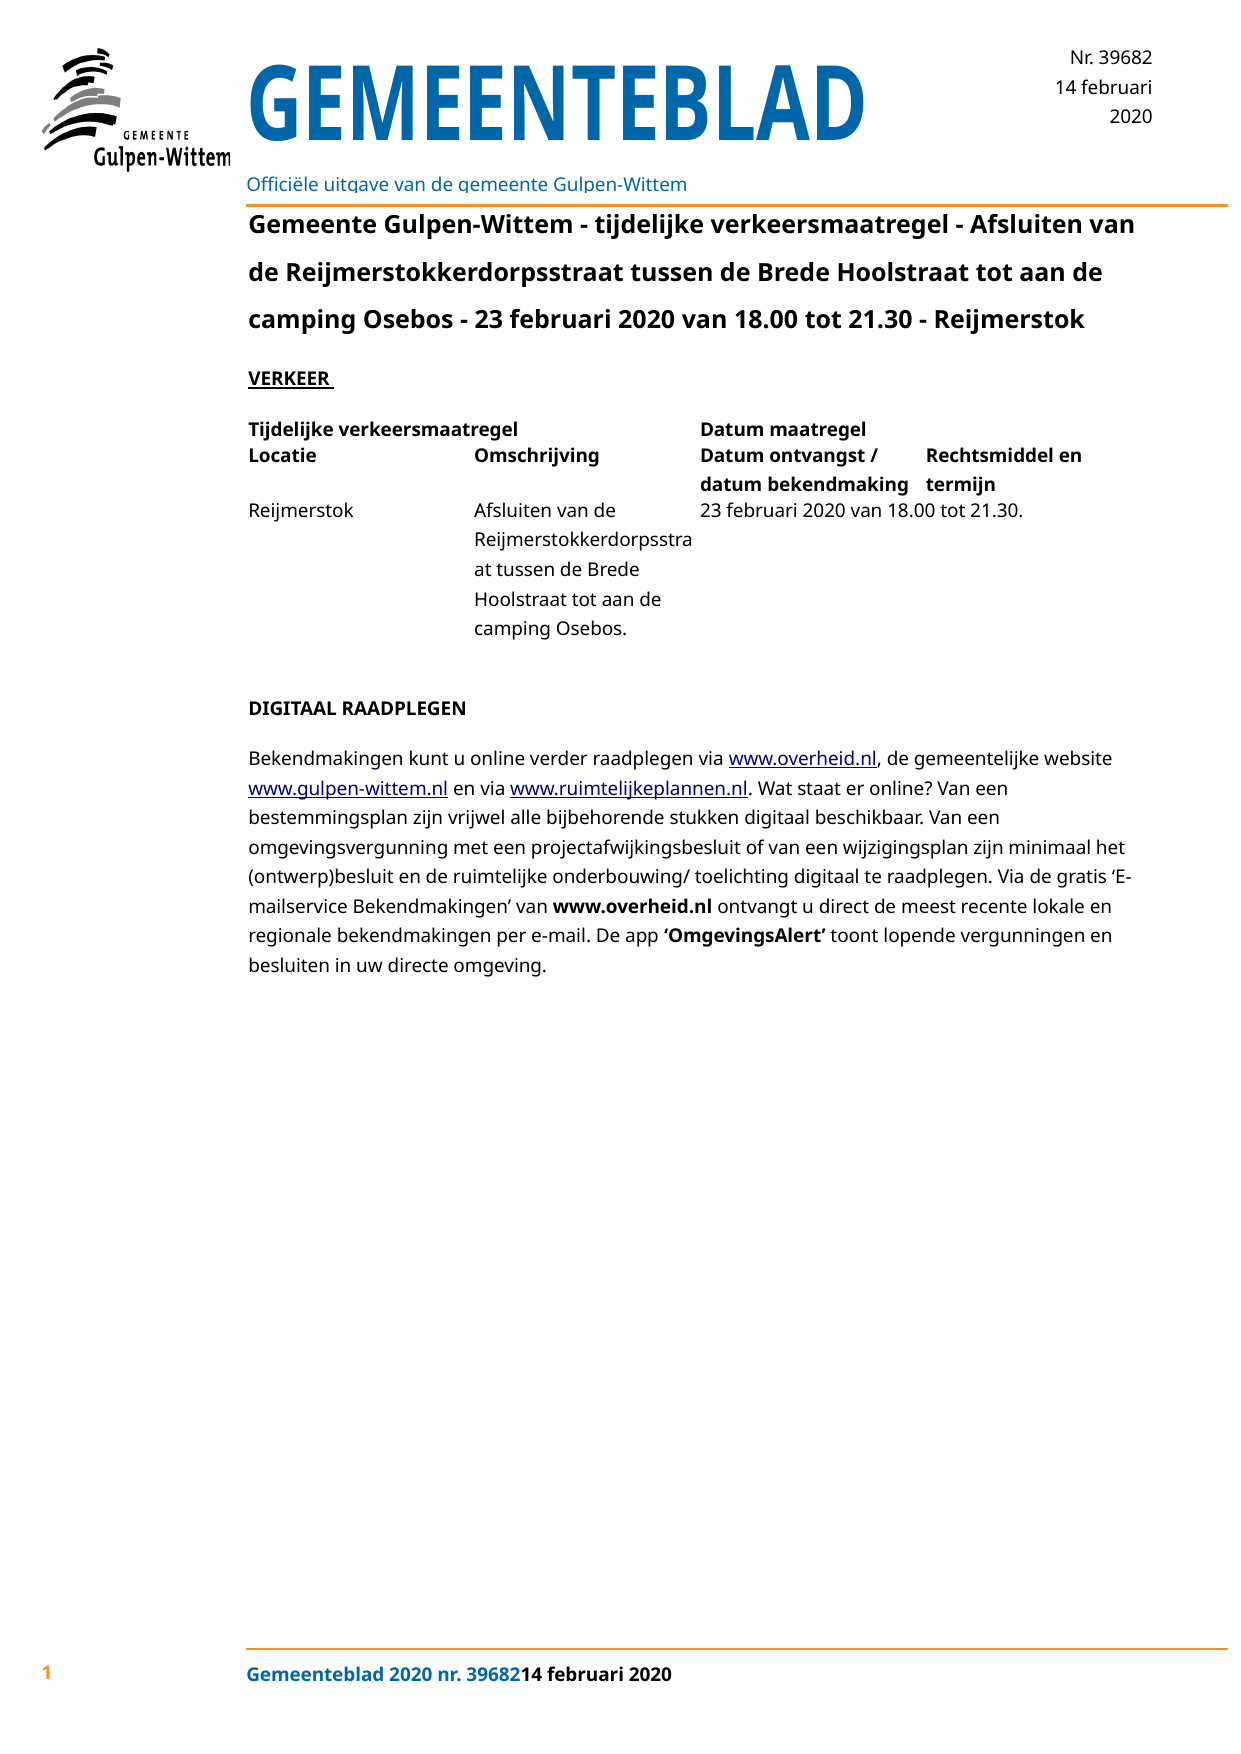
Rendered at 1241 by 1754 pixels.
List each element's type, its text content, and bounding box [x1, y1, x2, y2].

text VERKEER [248, 366, 1152, 391]
picture [41, 47, 231, 172]
table_cell 23 februari 2020 van 18.00 tot 21.30. [700, 497, 1152, 641]
table_cell Afsluiten van de Reijmerstokkerdorpsstraat tussen de Brede Hoolstraat tot aan de camping Osebos. [474, 497, 700, 641]
table_cell Locatie [248, 442, 474, 497]
table_cell Rechtsmiddel en termijn [926, 442, 1152, 497]
table_cell Datum ontvangst / datum bekendmaking [700, 442, 926, 497]
table_header Datum maatregel [700, 416, 1152, 442]
text Bekendmakingen kunt u online verder raadplegen via www.overheid.nl, de gemeentelijke website www.gulpen-wittem.nl en via www.ruimtelijkeplannen.nl. Wat staat er online? Van een bestemmingsplan zijn vrijwel alle bijbehorende stukken digitaal beschikbaar. Van een omgevingsvergunning met een projectafwijkingsbesluit of van een wijzigingsplan zijn minimaal het (ontwerp)besluit en de ruimtelijke onderbouwing/ toelichting digitaal te raadplegen. Via de gratis ‘E-mailservice Bekendmakingen’ van www.overheid.nl ontvangt u direct de meest recente lokale en regionale bekendmakingen per e-mail. De app ‘OmgevingsAlert’ toont lopende vergunningen en besluiten in uw directe omgeving. [248, 745, 1152, 978]
text Gemeente Gulpen-Wittem - tijdelijke verkeersmaatregel - Afsluiten van de Reijmerstokkerdorpsstraat tussen de Brede Hoolstraat tot aan de camping Osebos - 23 februari 2020 van 18.00 tot 21.30 - Reijmerstok [248, 207, 1152, 336]
text DIGITAAL RAADPLEGEN [248, 695, 1152, 721]
table_header Tijdelijke verkeersmaatregel [248, 416, 700, 442]
table_cell Reijmerstok [248, 497, 474, 641]
table_cell Omschrijving [474, 442, 700, 497]
